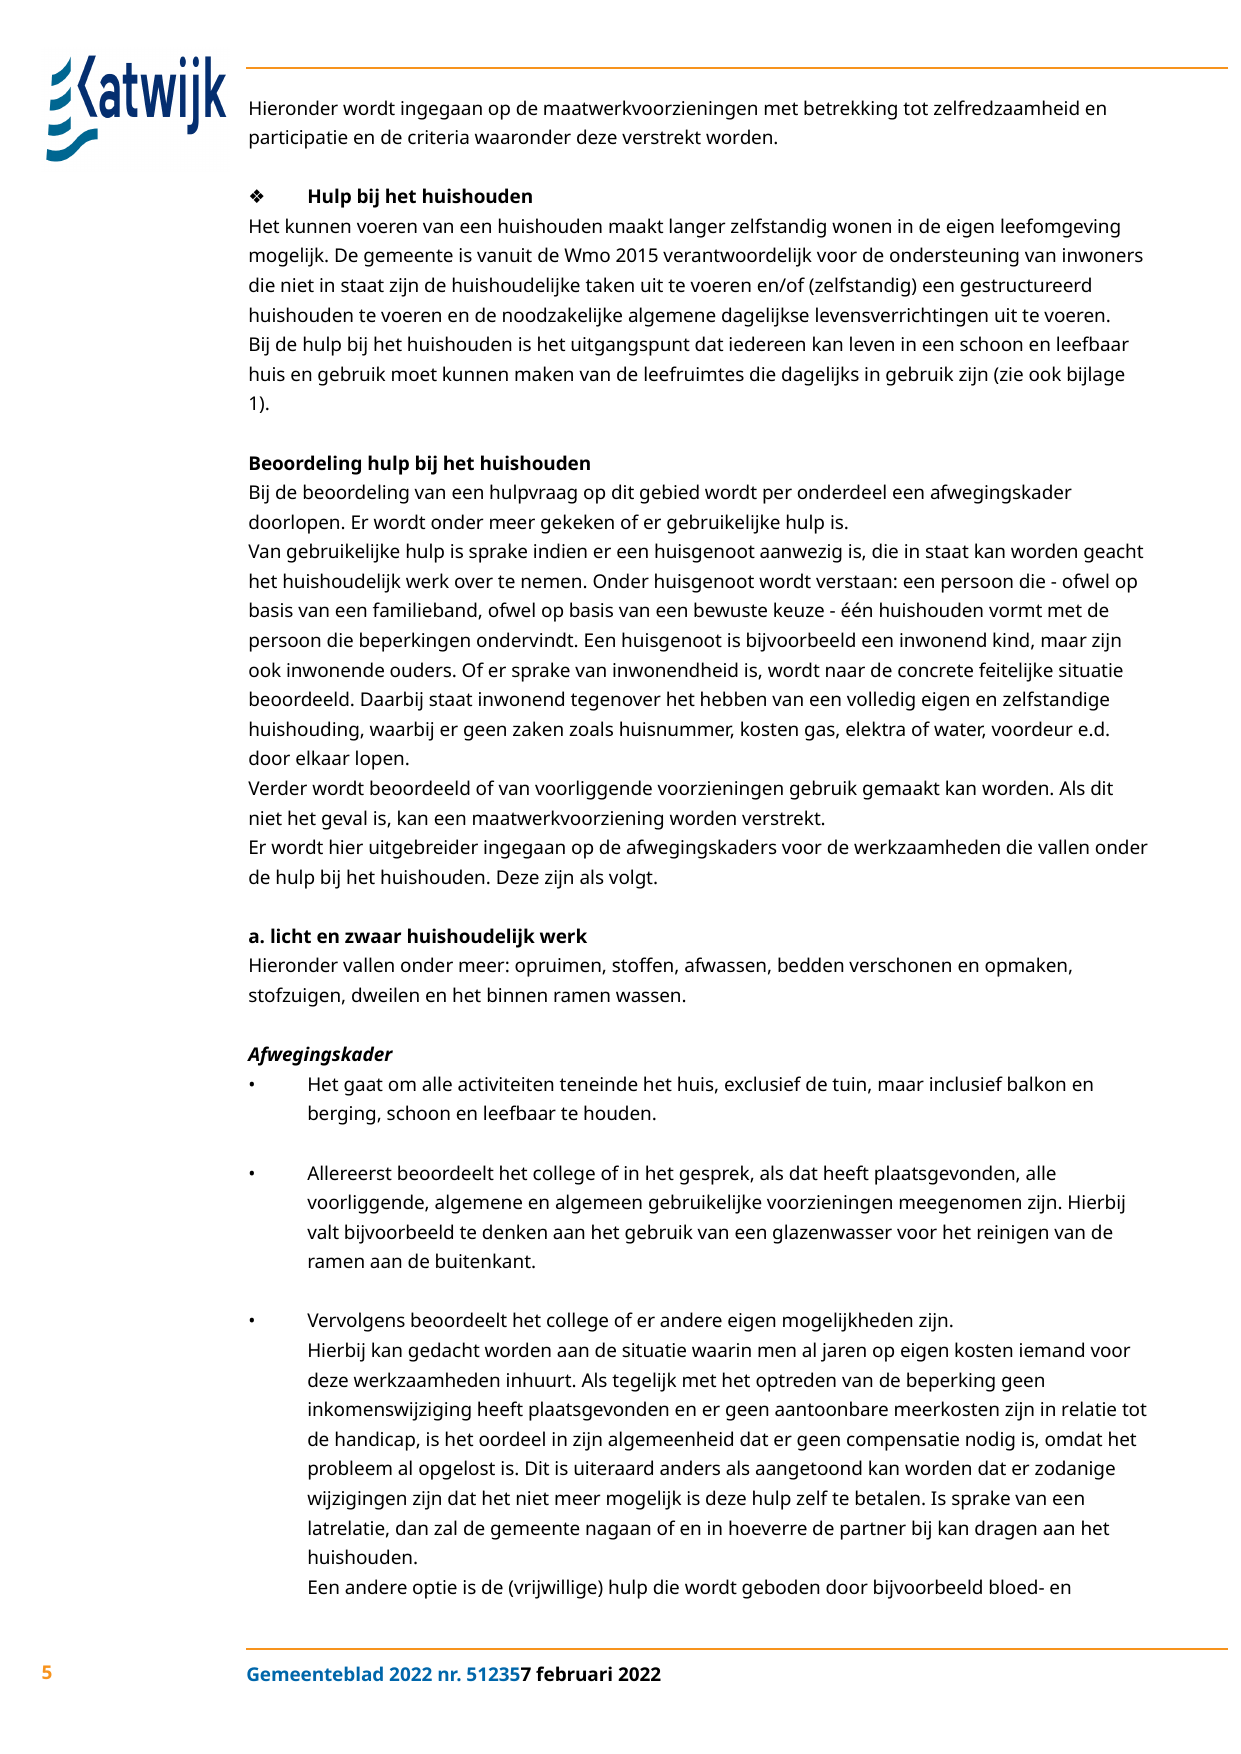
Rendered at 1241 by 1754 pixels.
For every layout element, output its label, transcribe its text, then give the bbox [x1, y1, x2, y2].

list Hierbij kan gedacht worden aan de situatie waarin men al jaren op eigen kosten iemand voor deze werkzaamheden inhuurt. Als tegelijk met het optreden van de beperking geen inkomenswijziging heeft plaatsgevonden en er geen aantoonbare meerkosten zijn in relatie tot de handicap, is het oordeel in zijn algemeenheid dat er geen compensatie nodig is, omdat het probleem al opgelost is. Dit is uiteraard anders als aangetoond kan worden dat er zodanige wijzigingen zijn dat het niet meer mogelijk is deze hulp zelf te betalen. Is sprake van een latrelatie, dan zal de gemeente nagaan of en in hoeverre de partner bij kan dragen aan het huishouden. [248, 1337, 1152, 1570]
list Allereerst beoordeelt het college of in het gesprek, als dat heeft plaatsgevonden, alle voorliggende, algemene en algemeen gebruikelijke voorzieningen meegenomen zijn. Hierbij valt bijvoorbeeld te denken aan het gebruik van een glazenwasser voor het reinigen van de ramen aan de buitenkant. [248, 1160, 1152, 1274]
list Hulp bij het huishouden [248, 183, 1152, 209]
text Afwegingskader [248, 1041, 1152, 1067]
text a. licht en zwaar huishoudelijk werk [248, 923, 1152, 949]
text Hieronder wordt ingegaan op de maatwerkvoorzieningen met betrekking tot zelfredzaamheid en participatie en de criteria waaronder deze verstrekt worden. [248, 95, 1152, 150]
text Van gebruikelijke hulp is sprake indien er een huisgenoot aanwezig is, die in staat kan worden geacht het huishoudelijk werk over te nemen. Onder huisgenoot wordt verstaan: een persoon die - ofwel op basis van een familieband, ofwel op basis van een bewuste keuze - één huishouden vormt met de persoon die beperkingen ondervindt. Een huisgenoot is bijvoorbeeld een inwonend kind, maar zijn ook inwonende ouders. Of er sprake van inwonendheid is, wordt naar de concrete feitelijke situatie beoordeeld. Daarbij staat inwonend tegenover het hebben van een volledig eigen en zelfstandige huishouding, waarbij er geen zaken zoals huisnummer, kosten gas, elektra of water, voordeur e.d. door elkaar lopen. [248, 538, 1152, 771]
list Het gaat om alle activiteiten teneinde het huis, exclusief de tuin, maar inclusief balkon en berging, schoon en leefbaar te houden. [248, 1071, 1152, 1126]
text Hieronder vallen onder meer: opruimen, stoffen, afwassen, bedden verschonen en opmaken, stofzuigen, dweilen en het binnen ramen wassen. [248, 953, 1152, 1008]
list Vervolgens beoordeelt het college of er andere eigen mogelijkheden zijn. [248, 1308, 1152, 1333]
text Bij de hulp bij het huishouden is het uitgangspunt dat iedereen kan leven in een schoon en leefbaar huis en gebruik moet kunnen maken van de leefruimtes die dagelijks in gebruik zijn (zie ook bijlage 1). [248, 331, 1152, 416]
text Er wordt hier uitgebreider ingegaan op de afwegingskaders voor de werkzaamheden die vallen onder de hulp bij het huishouden. Deze zijn als volgt. [248, 834, 1152, 890]
text Het kunnen voeren van een huishouden maakt langer zelfstandig wonen in de eigen leefomgeving mogelijk. De gemeente is vanuit de Wmo 2015 verantwoordelijk voor de ondersteuning van inwoners die niet in staat zijn de huishoudelijke taken uit te voeren en/of (zelfstandig) een gestructureerd huishouden te voeren en de noodzakelijke algemene dagelijkse levensverrichtingen uit te voeren. [248, 213, 1152, 328]
list Een andere optie is de (vrijwillige) hulp die wordt geboden door bijvoorbeeld bloed- en [248, 1574, 1152, 1600]
picture [41, 47, 231, 172]
text Bij de beoordeling van een hulpvraag op dit gebied wordt per onderdeel een afwegingskader doorlopen. Er wordt onder meer gekeken of er gebruikelijke hulp is. [248, 479, 1152, 535]
text Beoordeling hulp bij het huishouden [248, 450, 1152, 476]
text Verder wordt beoordeeld of van voorliggende voorzieningen gebruik gemaakt kan worden. Als dit niet het geval is, kan een maatwerkvoorziening worden verstrekt. [248, 775, 1152, 831]
